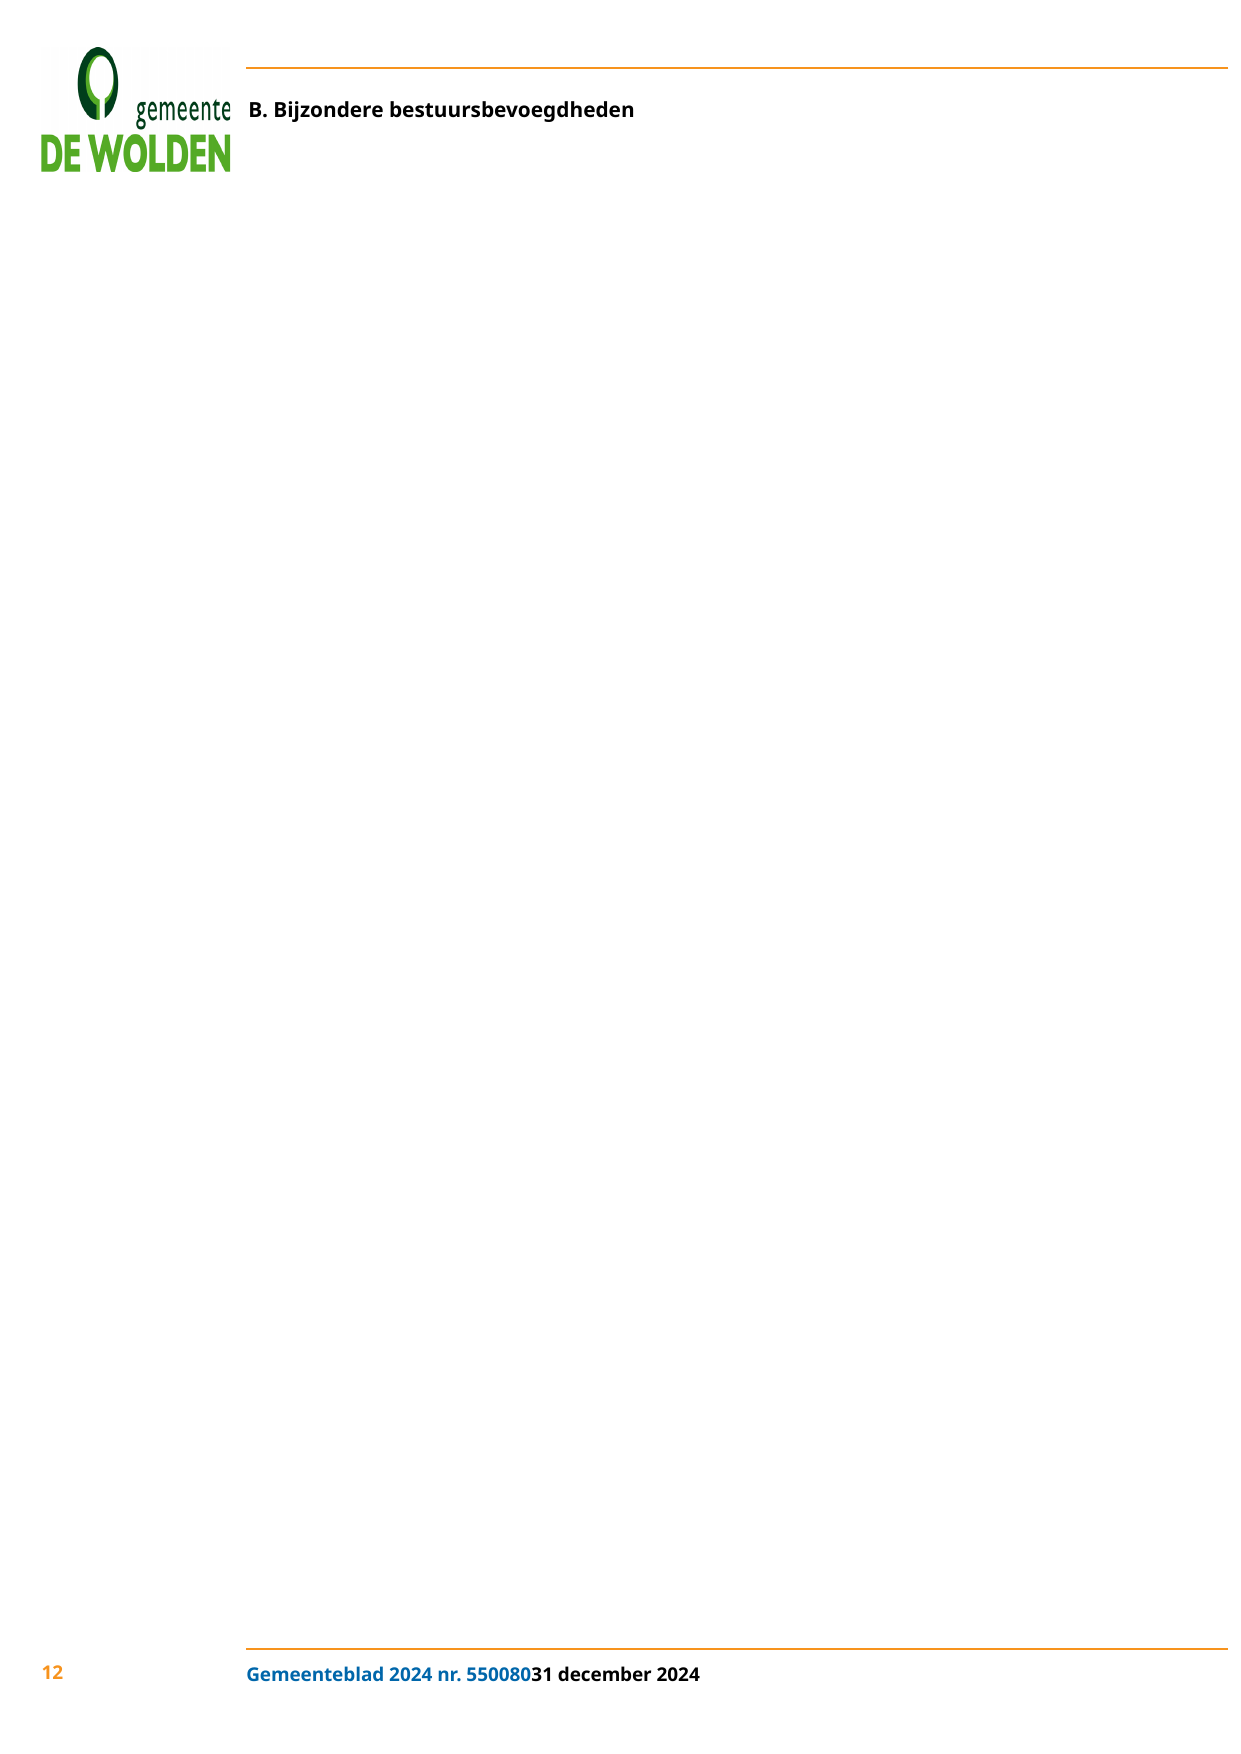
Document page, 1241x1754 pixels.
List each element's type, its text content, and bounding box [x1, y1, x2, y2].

picture [41, 47, 231, 172]
text B. Bijzondere bestuursbevoegdheden [248, 95, 1152, 123]
